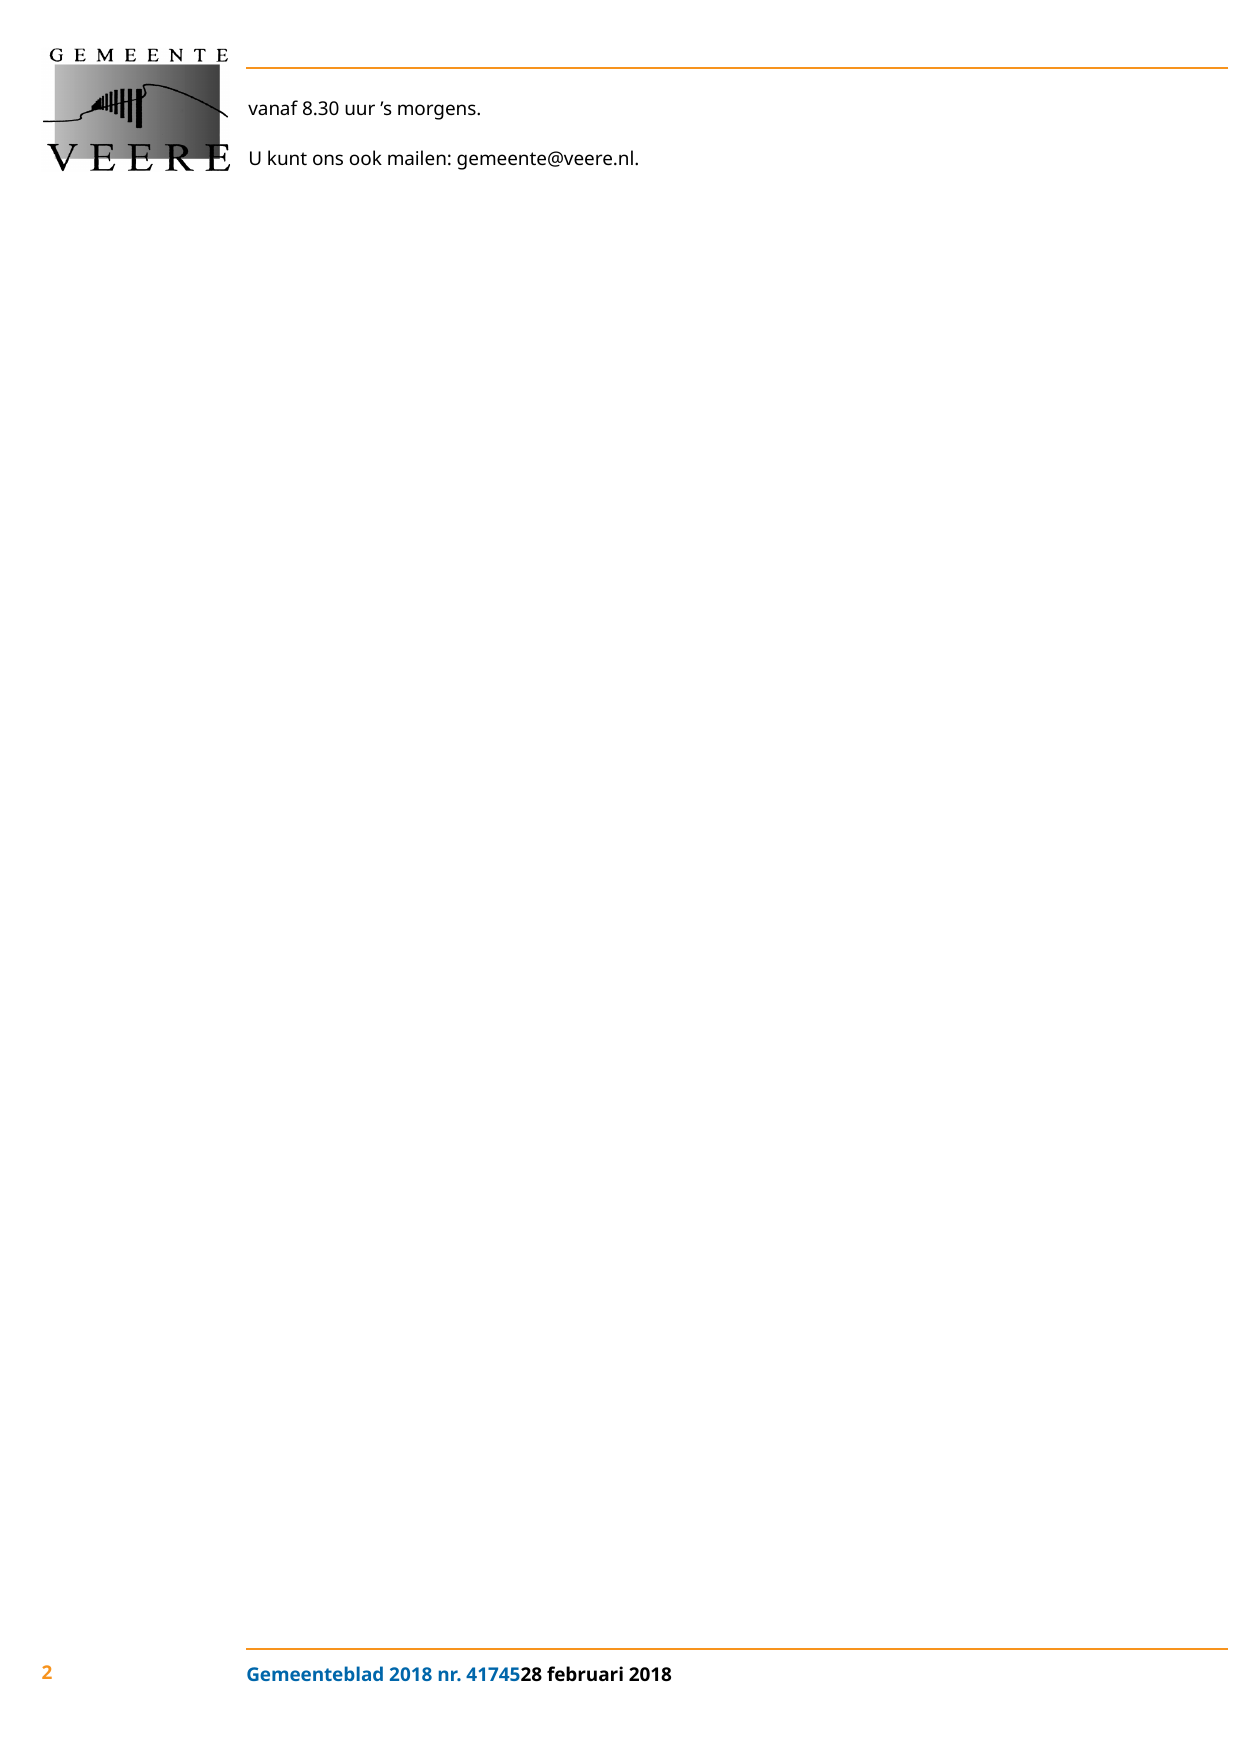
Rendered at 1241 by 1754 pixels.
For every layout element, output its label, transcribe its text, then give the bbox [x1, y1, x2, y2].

picture [41, 47, 231, 172]
text U kunt ons ook mailen: gemeente@veere.nl. [248, 145, 1152, 171]
text vanaf 8.30 uur ’s morgens. [248, 95, 1152, 121]
